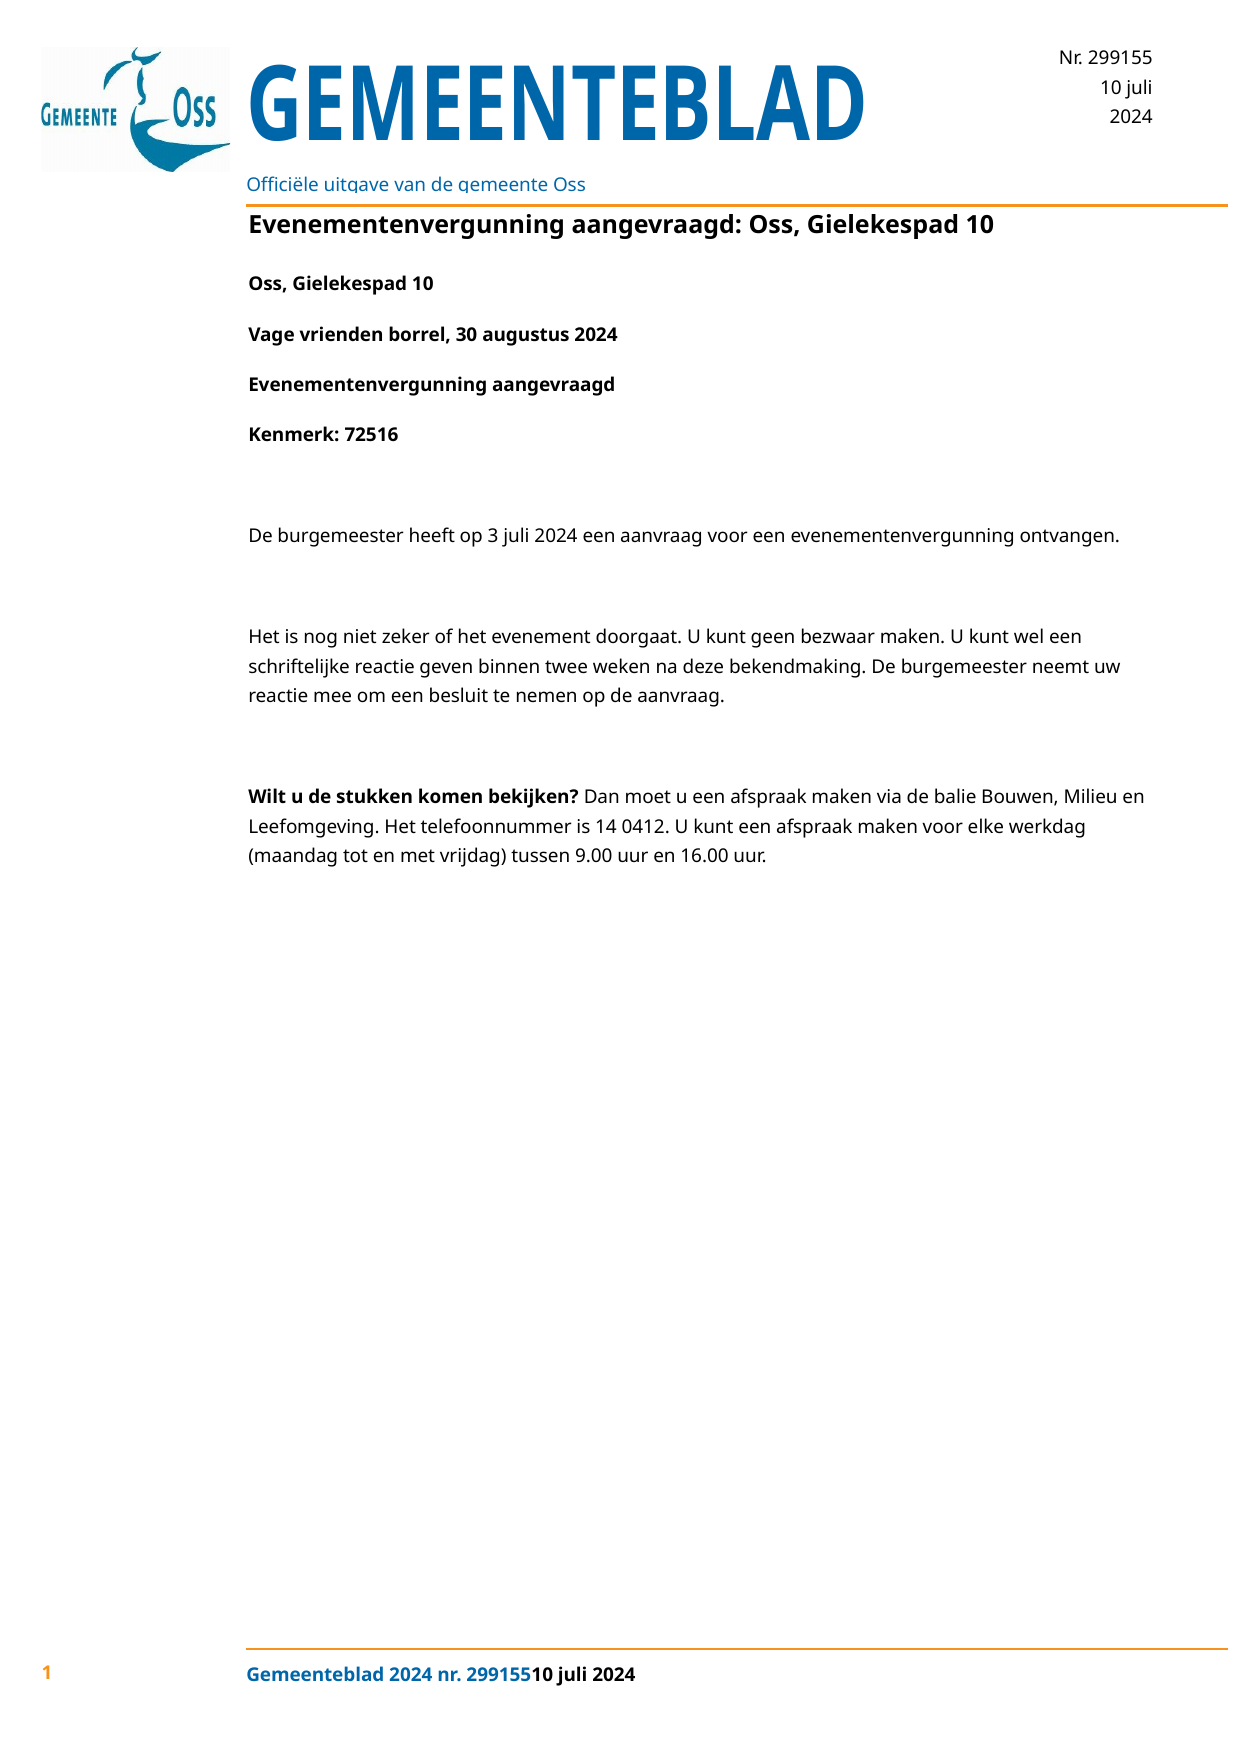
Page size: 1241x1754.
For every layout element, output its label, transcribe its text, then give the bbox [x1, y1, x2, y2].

text Evenementenvergunning aangevraagd: Oss, Gielekespad 10 [248, 207, 1152, 241]
text Kenmerk: 72516 [248, 422, 1152, 447]
picture [41, 47, 231, 172]
text De burgemeester heeft op 3 juli 2024 een aanvraag voor een evenementenvergunning ontvangen. [248, 522, 1152, 548]
text Wilt u de stukken komen bekijken? Dan moet u een afspraak maken via de balie Bouwen, Milieu en Leefomgeving. Het telefoonnummer is 14 0412. U kunt een afspraak maken voor elke werkdag (maandag tot en met vrijdag) tussen 9.00 uur en 16.00 uur. [248, 783, 1152, 868]
text Oss, Gielekespad 10 [248, 270, 1152, 296]
text Evenementenvergunning aangevraagd [248, 371, 1152, 397]
text Vage vrienden borrel, 30 augustus 2024 [248, 321, 1152, 346]
text Het is nog niet zeker of het evenement doorgaat. U kunt geen bezwaar maken. U kunt wel een schriftelijke reactie geven binnen twee weken na deze bekendmaking. De burgemeester neemt uw reactie mee om een besluit te nemen op de aanvraag. [248, 623, 1152, 708]
